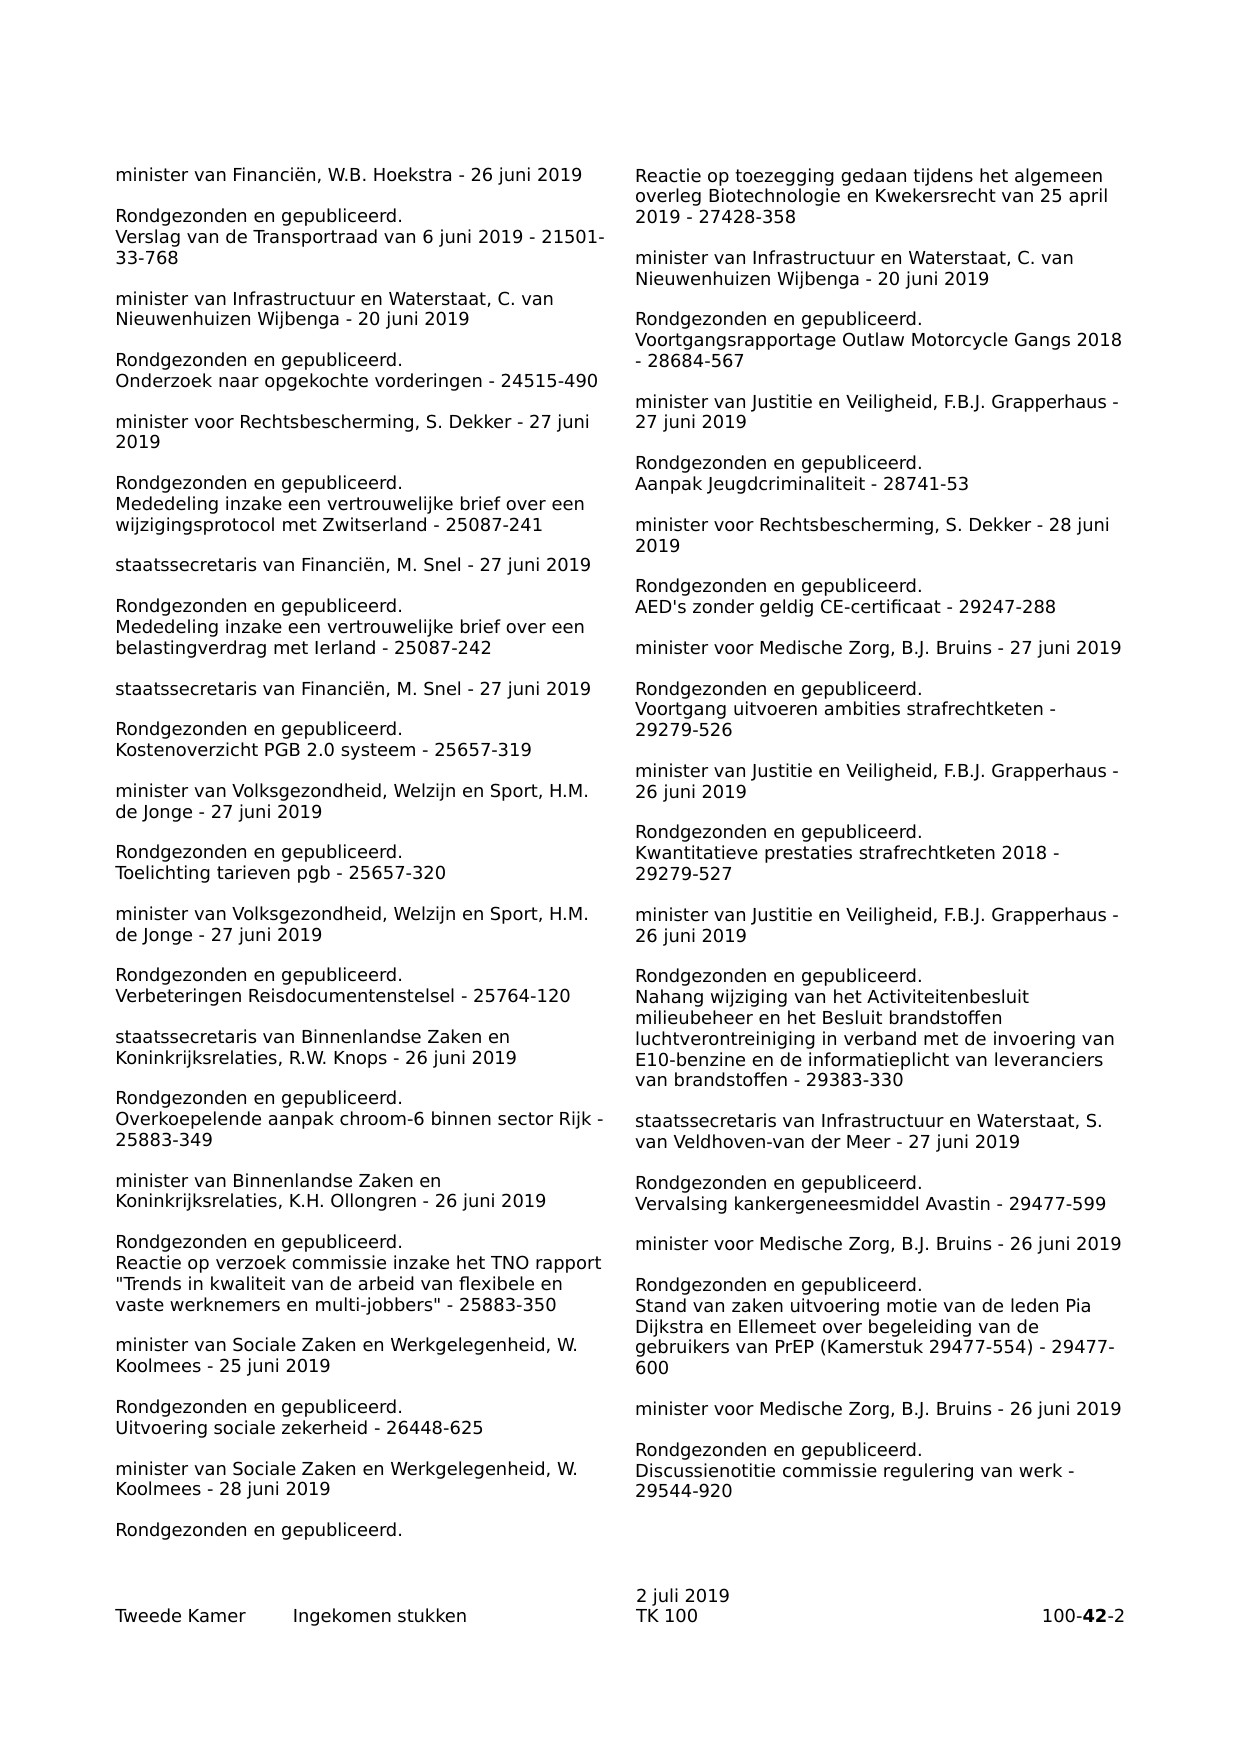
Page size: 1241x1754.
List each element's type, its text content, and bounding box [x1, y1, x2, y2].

text Rondgezonden en gepubliceerd. [635, 309, 1125, 330]
text Rondgezonden en gepubliceerd. [635, 822, 1125, 843]
text Voortgangsrapportage Outlaw Motorcycle Gangs 2018 - 28684-567 [635, 330, 1125, 372]
text Rondgezonden en gepubliceerd. [115, 719, 605, 740]
text Rondgezonden en gepubliceerd. [635, 576, 1125, 597]
text Rondgezonden en gepubliceerd. [635, 1439, 1125, 1460]
text staatssecretaris van Binnenlandse Zaken en Koninkrijksrelaties, R.W. Knops - 26 juni 2019 [115, 1027, 605, 1068]
text Kostenoverzicht PGB 2.0 systeem - 25657-319 [115, 740, 605, 761]
text minister van Justitie en Veiligheid, F.B.J. Grapperhaus - 26 juni 2019 [635, 905, 1125, 946]
text minister van Binnenlandse Zaken en Koninkrijksrelaties, K.H. Ollongren - 26 juni 2019 [115, 1171, 605, 1212]
text Discussienotitie commissie regulering van werk - 29544-920 [635, 1460, 1125, 1502]
text Mededeling inzake een vertrouwelijke brief over een wijzigingsprotocol met Zwitserland - 25087-241 [115, 494, 605, 535]
text minister van Volksgezondheid, Welzijn en Sport, H.M. de Jonge - 27 juni 2019 [115, 904, 605, 945]
text Rondgezonden en gepubliceerd. [115, 473, 605, 494]
text staatssecretaris van Financiën, M. Snel - 27 juni 2019 [115, 678, 605, 699]
text Aanpak Jeugdcriminaliteit - 28741-53 [635, 474, 1125, 495]
text AED's zonder geldig CE-certificaat - 29247-288 [635, 597, 1125, 618]
text Reactie op verzoek commissie inzake het TNO rapport "Trends in kwaliteit van de arbeid van flexibele en vaste werknemers en multi-jobbers" - 25883-350 [115, 1253, 605, 1315]
text Toelichting tarieven pgb - 25657-320 [115, 863, 605, 884]
text staatssecretaris van Financiën, M. Snel - 27 juni 2019 [115, 555, 605, 576]
text Rondgezonden en gepubliceerd. [115, 1520, 605, 1541]
text minister van Justitie en Veiligheid, F.B.J. Grapperhaus - 27 juni 2019 [635, 392, 1125, 433]
text Rondgezonden en gepubliceerd. [115, 206, 605, 227]
text Reactie op toezegging gedaan tijdens het algemeen overleg Biotechnologie en Kwekersrecht van 25 april 2019 - 27428-358 [635, 165, 1125, 228]
text minister van Financiën, W.B. Hoekstra - 26 juni 2019 [115, 165, 605, 186]
text minister voor Medische Zorg, B.J. Bruins - 26 juni 2019 [635, 1234, 1125, 1255]
text minister van Sociale Zaken en Werkgelegenheid, W. Koolmees - 25 juni 2019 [115, 1335, 605, 1377]
text minister voor Medische Zorg, B.J. Bruins - 26 juni 2019 [635, 1399, 1125, 1419]
text Vervalsing kankergeneesmiddel Avastin - 29477-599 [635, 1193, 1125, 1214]
text Onderzoek naar opgekochte vorderingen - 24515-490 [115, 371, 605, 391]
text Rondgezonden en gepubliceerd. [115, 1232, 605, 1253]
text minister van Justitie en Veiligheid, F.B.J. Grapperhaus - 26 juni 2019 [635, 761, 1125, 802]
text Rondgezonden en gepubliceerd. [635, 966, 1125, 987]
text Rondgezonden en gepubliceerd. [635, 1275, 1125, 1296]
text Rondgezonden en gepubliceerd. [115, 1088, 605, 1109]
text Verslag van de Transportraad van 6 juni 2019 - 21501-33-768 [115, 227, 605, 268]
text Rondgezonden en gepubliceerd. [115, 596, 605, 617]
text Uitvoering sociale zekerheid - 26448-625 [115, 1417, 605, 1438]
text minister voor Rechtsbescherming, S. Dekker - 27 juni 2019 [115, 411, 605, 453]
text staatssecretaris van Infrastructuur en Waterstaat, S. van Veldhoven-van der Meer - 27 juni 2019 [635, 1111, 1125, 1152]
text Rondgezonden en gepubliceerd. [115, 1397, 605, 1417]
text Rondgezonden en gepubliceerd. [635, 1172, 1125, 1193]
text Voortgang uitvoeren ambities strafrechtketen - 29279-526 [635, 699, 1125, 741]
text Rondgezonden en gepubliceerd. [115, 842, 605, 863]
text minister voor Rechtsbescherming, S. Dekker - 28 juni 2019 [635, 515, 1125, 556]
text minister van Infrastructuur en Waterstaat, C. van Nieuwenhuizen Wijbenga - 20 juni 2019 [635, 248, 1125, 289]
text Nahang wijziging van het Activiteitenbesluit milieubeheer en het Besluit brandstoffen luchtverontreiniging in verband met de invoering van E10-benzine en de informatieplicht van leveranciers van brandstoffen - 29383-330 [635, 987, 1125, 1091]
text Rondgezonden en gepubliceerd. [115, 350, 605, 371]
text Kwantitatieve prestaties strafrechtketen 2018 - 29279-527 [635, 843, 1125, 885]
text minister van Infrastructuur en Waterstaat, C. van Nieuwenhuizen Wijbenga - 20 juni 2019 [115, 288, 605, 330]
text minister voor Medische Zorg, B.J. Bruins - 27 juni 2019 [635, 638, 1125, 658]
text minister van Sociale Zaken en Werkgelegenheid, W. Koolmees - 28 juni 2019 [115, 1458, 605, 1500]
text Mededeling inzake een vertrouwelijke brief over een belastingverdrag met Ierland - 25087-242 [115, 617, 605, 658]
text Rondgezonden en gepubliceerd. [115, 965, 605, 986]
text minister van Volksgezondheid, Welzijn en Sport, H.M. de Jonge - 27 juni 2019 [115, 781, 605, 822]
text Rondgezonden en gepubliceerd. [635, 453, 1125, 474]
text Rondgezonden en gepubliceerd. [635, 678, 1125, 699]
text Stand van zaken uitvoering motie van de leden Pia Dijkstra en Ellemeet over begeleiding van de gebruikers van PrEP (Kamerstuk 29477-554) - 29477-600 [635, 1296, 1125, 1379]
text Overkoepelende aanpak chroom-6 binnen sector Rijk - 25883-349 [115, 1109, 605, 1151]
text Verbeteringen Reisdocumentenstelsel - 25764-120 [115, 986, 605, 1007]
